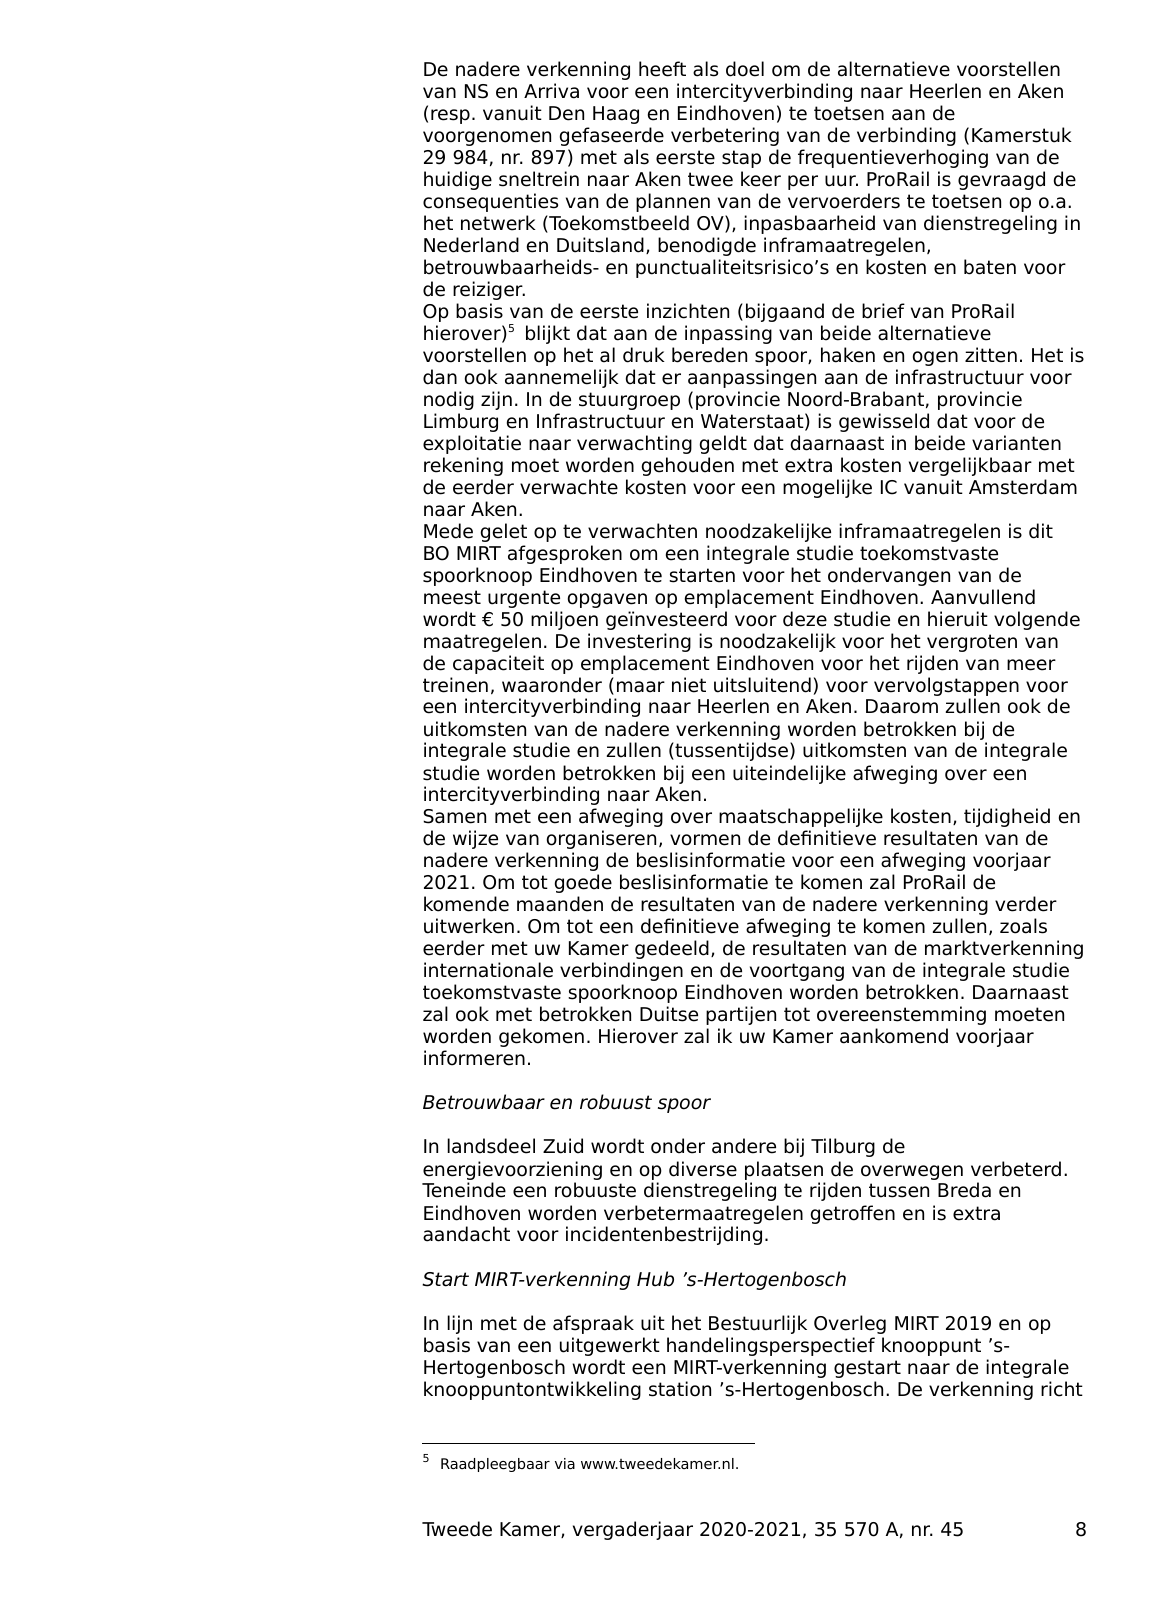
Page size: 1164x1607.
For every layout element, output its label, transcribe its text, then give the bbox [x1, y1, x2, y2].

text De nadere verkenning heeft als doel om de alternatieve voorstellen van NS en Arriva voor een intercityverbinding naar Heerlen en Aken (resp. vanuit Den Haag en Eindhoven) te toetsen aan de voorgenomen gefaseerde verbetering van de verbinding (Kamerstuk 29 984, nr. 897) met als eerste stap de frequentieverhoging van de huidige sneltrein naar Aken twee keer per uur. ProRail is gevraagd de consequenties van de plannen van de vervoerders te toetsen op o.a. het netwerk (Toekomstbeeld OV), inpasbaarheid van dienstregeling in Nederland en Duitsland, benodigde inframaatregelen, betrouwbaarheids- en punctualiteitsrisico’s en kosten en baten voor de reiziger. [422, 59, 1087, 301]
text Op basis van de eerste inzichten (bijgaand de brief van ProRail hierover) blijkt dat aan de inpassing van beide alternatieve voorstellen op het al druk bereden spoor, haken en ogen zitten. Het is dan ook aannemelijk dat er aanpassingen aan de infrastructuur voor nodig zijn. In de stuurgroep (provincie Noord-Brabant, provincie Limburg en Infrastructuur en Waterstaat) is gewisseld dat voor de exploitatie naar verwachting geldt dat daarnaast in beide varianten rekening moet worden gehouden met extra kosten vergelijkbaar met de eerder verwachte kosten voor een mogelijke IC vanuit Amsterdam naar Aken. [422, 301, 1087, 521]
subtitle Start MIRT-verkenning Hub ’s-Hertogenbosch [422, 1268, 1087, 1291]
text Raadpleegbaar via www.tweedekamer.nl. [422, 1452, 1087, 1474]
text Mede gelet op te verwachten noodzakelijke inframaatregelen is dit BO MIRT afgesproken om een integrale studie toekomstvaste spoorknoop Eindhoven te starten voor het ondervangen van de meest urgente opgaven op emplacement Eindhoven. Aanvullend wordt € 50 miljoen geïnvesteerd voor deze studie en hieruit volgende maatregelen. De investering is noodzakelijk voor het vergroten van de capaciteit op emplacement Eindhoven voor het rijden van meer treinen, waaronder (maar niet uitsluitend) voor vervolgstappen voor een intercityverbinding naar Heerlen en Aken. Daarom zullen ook de uitkomsten van de nadere verkenning worden betrokken bij de integrale studie en zullen (tussentijdse) uitkomsten van de integrale studie worden betrokken bij een uiteindelijke afweging over een intercityverbinding naar Aken. [422, 521, 1087, 806]
text In landsdeel Zuid wordt onder andere bij Tilburg de energievoorziening en op diverse plaatsen de overwegen verbeterd. Teneinde een robuuste dienstregeling te rijden tussen Breda en Eindhoven worden verbetermaatregelen getroffen en is extra aandacht voor incidentenbestrijding. [422, 1136, 1087, 1246]
subtitle Betrouwbaar en robuust spoor [422, 1092, 1087, 1114]
text Samen met een afweging over maatschappelijke kosten, tijdigheid en de wijze van organiseren, vormen de definitieve resultaten van de nadere verkenning de beslisinformatie voor een afweging voorjaar 2021. Om tot goede beslisinformatie te komen zal ProRail de komende maanden de resultaten van de nadere verkenning verder uitwerken. Om tot een definitieve afweging te komen zullen, zoals eerder met uw Kamer gedeeld, de resultaten van de marktverkenning internationale verbindingen en de voortgang van de integrale studie toekomstvaste spoorknoop Eindhoven worden betrokken. Daarnaast zal ook met betrokken Duitse partijen tot overeenstemming moeten worden gekomen. Hierover zal ik uw Kamer aankomend voorjaar informeren. [422, 806, 1087, 1070]
text In lijn met de afspraak uit het Bestuurlijk Overleg MIRT 2019 en op basis van een uitgewerkt handelingsperspectief knooppunt ’s-Hertogenbosch wordt een MIRT-verkenning gestart naar de integrale knooppuntontwikkeling station ’s-Hertogenbosch. De verkenning richt [422, 1313, 1087, 1401]
